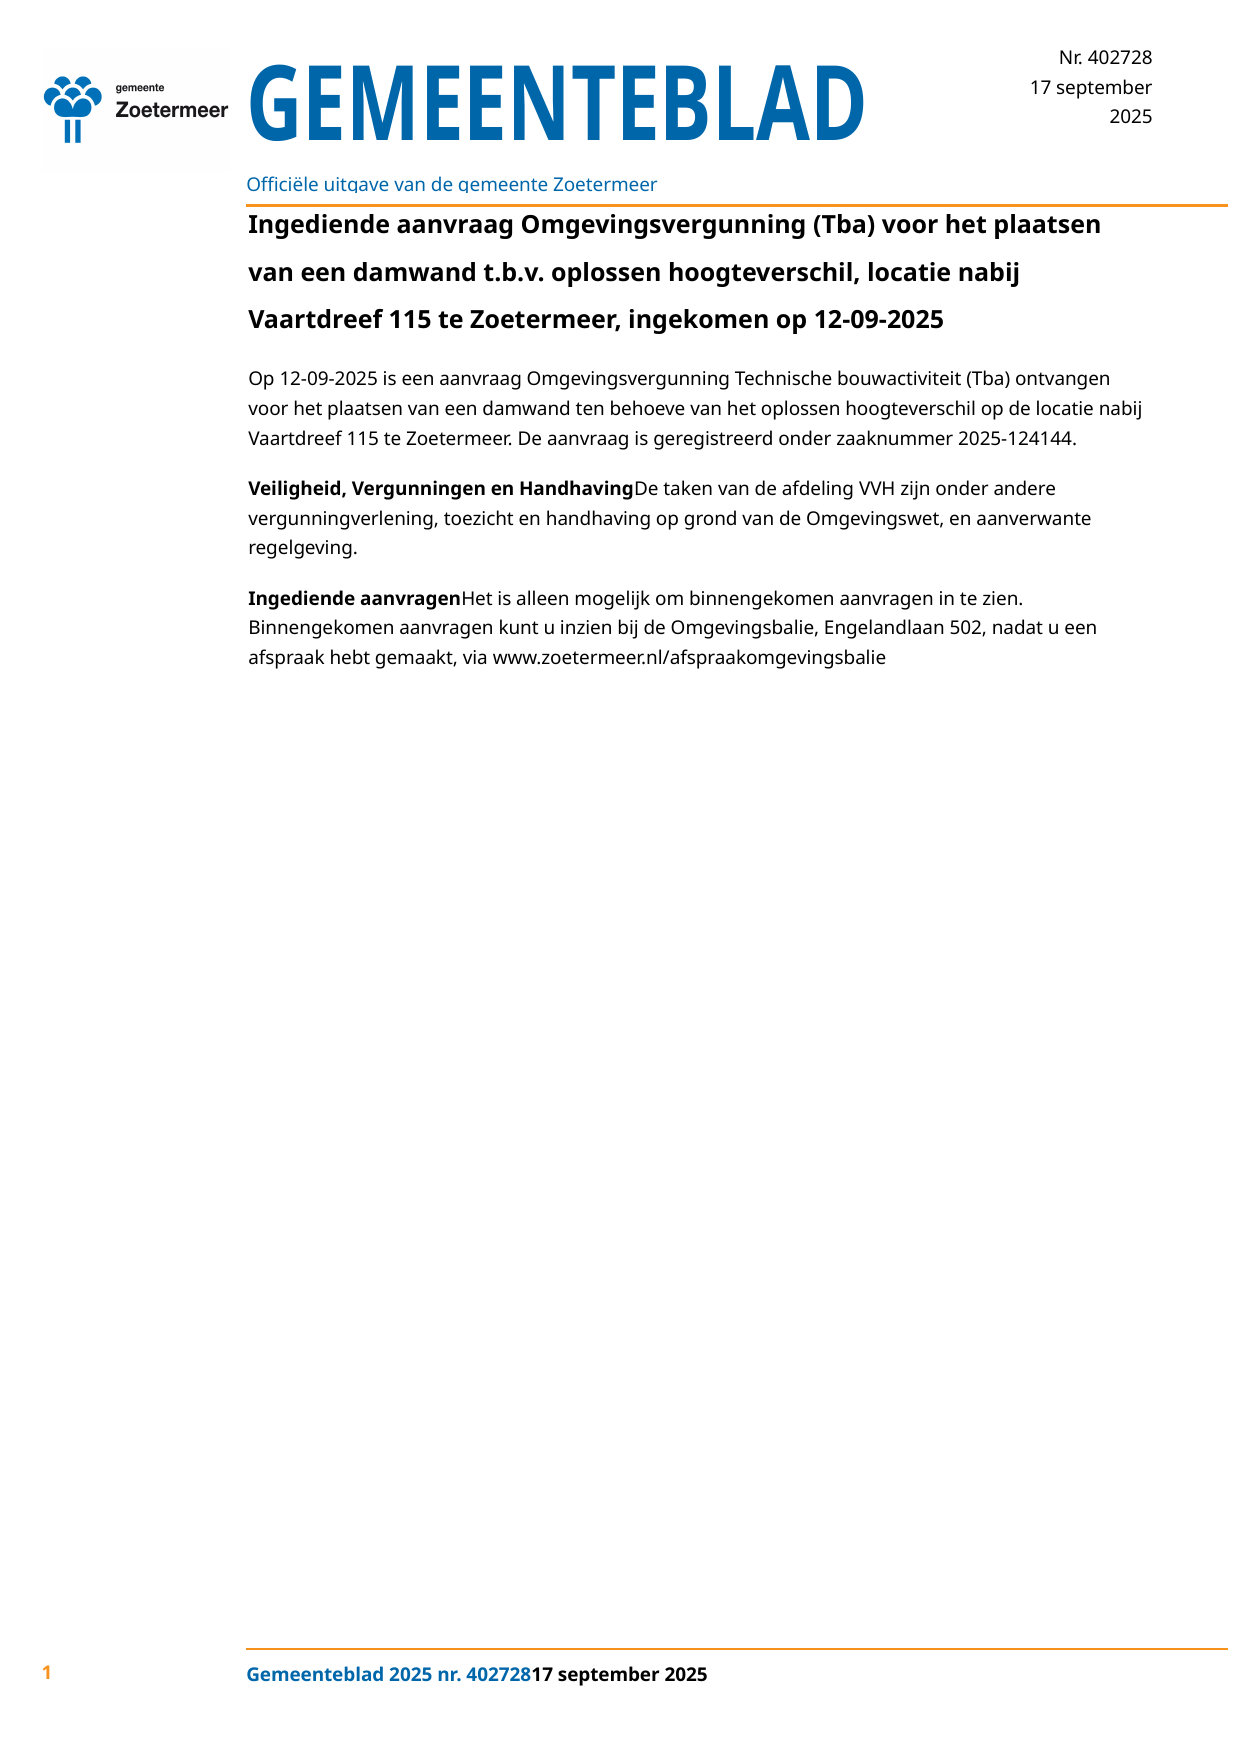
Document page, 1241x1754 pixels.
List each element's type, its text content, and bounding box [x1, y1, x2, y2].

text Ingediende aanvragenHet is alleen mogelijk om binnengekomen aanvragen in te zien. Binnengekomen aanvragen kunt u inzien bij de Omgevingsbalie, Engelandlaan 502, nadat u een afspraak hebt gemaakt, via www.zoetermeer.nl/afspraakomgevingsbalie [248, 585, 1152, 669]
text Veiligheid, Vergunningen en HandhavingDe taken van de afdeling VVH zijn onder andere vergunningverlening, toezicht en handhaving op grond van de Omgevingswet, en aanverwante regelgeving. [248, 475, 1152, 560]
text Ingediende aanvraag Omgevingsvergunning (Tba) voor het plaatsen van een damwand t.b.v. oplossen hoogteverschil, locatie nabij Vaartdreef 115 te Zoetermeer, ingekomen op 12-09-2025 [248, 207, 1152, 336]
text Op 12-09-2025 is een aanvraag Omgevingsvergunning Technische bouwactiviteit (Tba) ontvangen voor het plaatsen van een damwand ten behoeve van het oplossen hoogteverschil op de locatie nabij Vaartdreef 115 te Zoetermeer. De aanvraag is geregistreerd onder zaaknummer 2025-124144. [248, 366, 1152, 450]
picture [41, 47, 231, 172]
